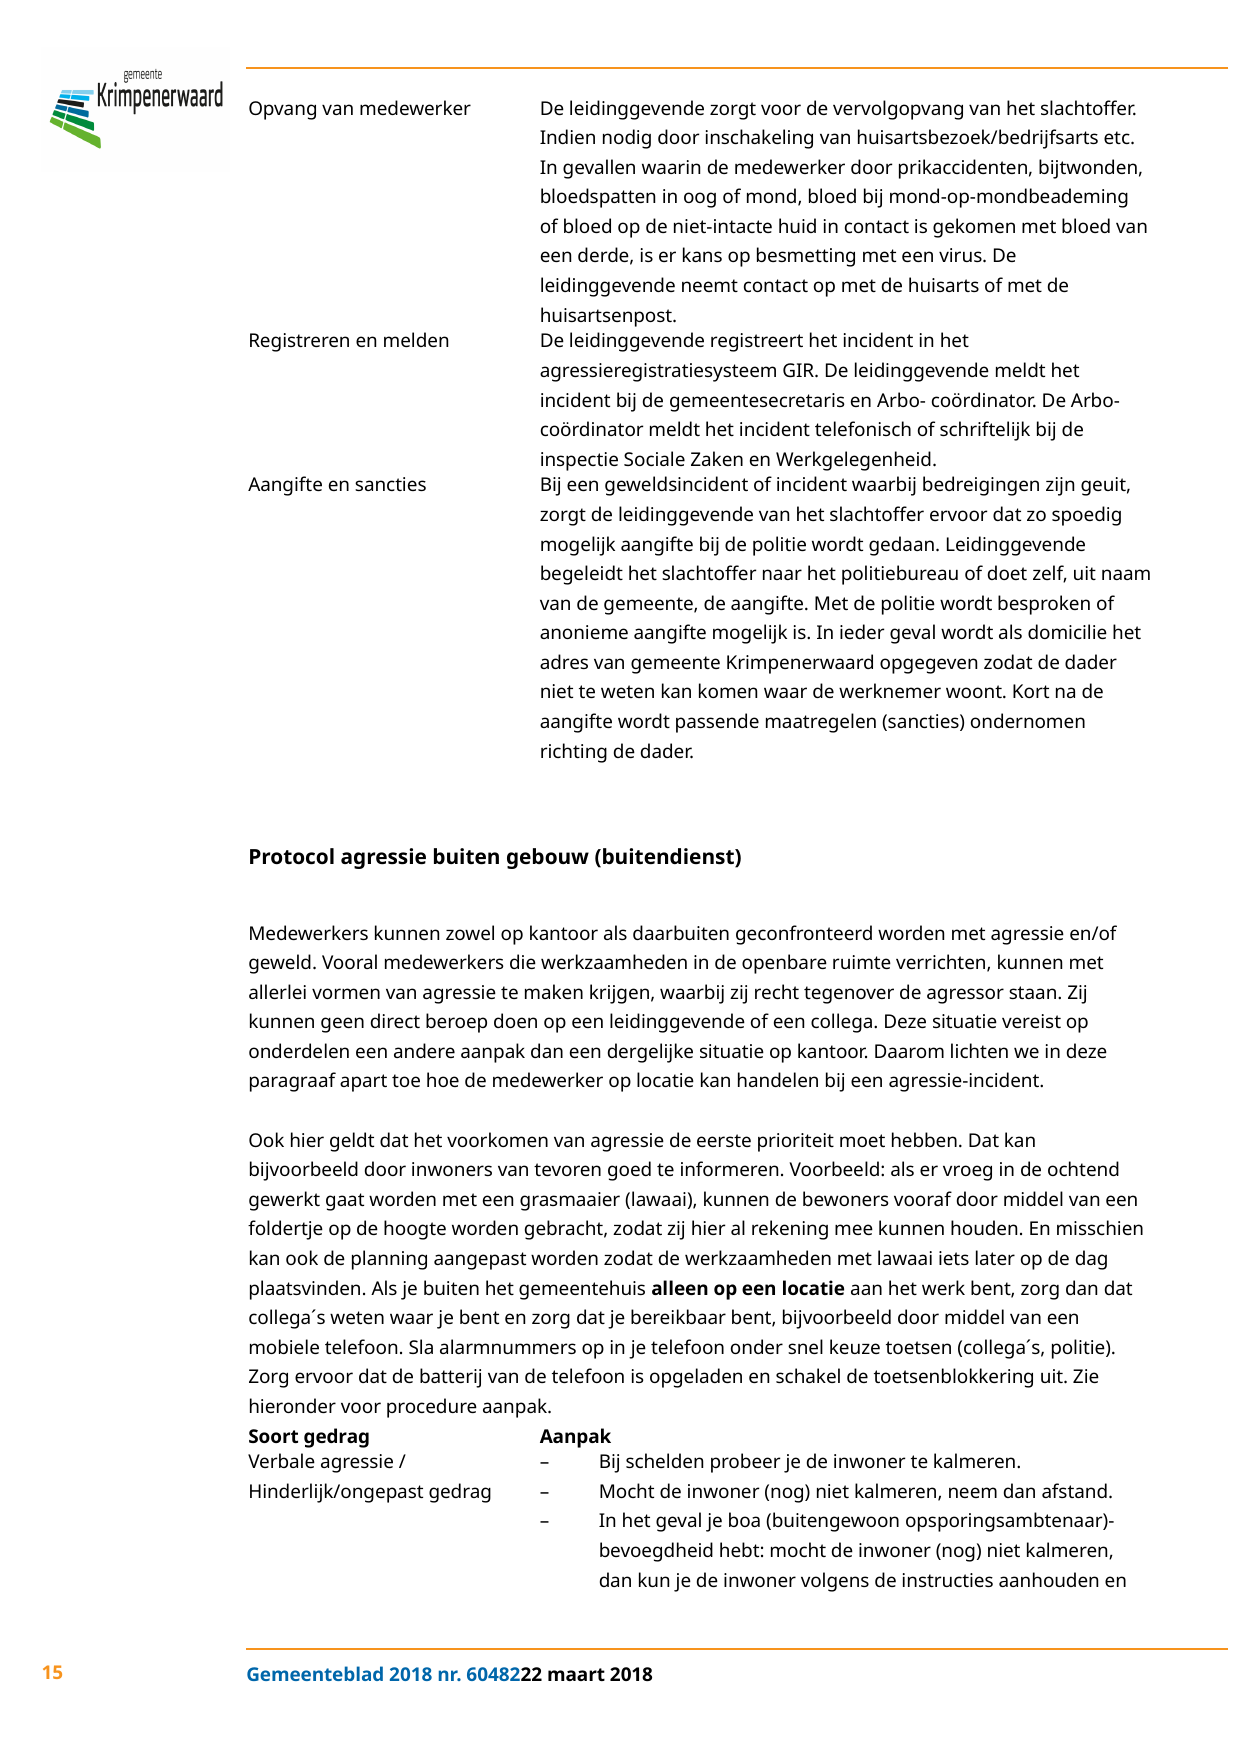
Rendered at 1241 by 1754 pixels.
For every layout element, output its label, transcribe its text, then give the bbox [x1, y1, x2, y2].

text Medewerkers kunnen zowel op kantoor als daarbuiten geconfronteerd worden met agressie en/of geweld. Vooral medewerkers die werkzaamheden in de openbare ruimte verrichten, kunnen met allerlei vormen van agressie te maken krijgen, waarbij zij recht tegenover de agressor staan. Zij kunnen geen direct beroep doen op een leidinggevende of een collega. Deze situatie vereist op onderdelen een andere aanpak dan een dergelijke situatie op kantoor. Daarom lichten we in deze paragraaf apart toe hoe de medewerker op locatie kan handelen bij een agressie-incident. [248, 920, 1152, 1093]
table_header Soort gedrag [248, 1423, 539, 1448]
table_header Aanpak [540, 1423, 1152, 1448]
text Protocol agressie buiten gebouw (buitendienst) [248, 842, 1152, 871]
table_cell De leidinggevende registreert het incident in het agressieregistratiesysteem GIR. De leidinggevende meldt het incident bij de gemeentesecretaris en Arbo- coördinator. De Arbo-coördinator meldt het incident telefonisch of schriftelijk bij de inspectie Sociale Zaken en Werkgelegenheid. [540, 328, 1152, 472]
table_cell Opvang van medewerker [248, 95, 539, 328]
table_cell Bij schelden probeer je de inwoner te kalmeren. Mocht de inwoner (nog) niet kalmeren, neem dan afstand. In het geval je boa (buitengewoon opsporingsambtenaar)-bevoegdheid hebt: mocht de inwoner (nog) niet kalmeren, dan kun je de inwoner volgens de instructies aanhouden en [540, 1449, 1152, 1593]
table_cell Verbale agressie / Hinderlijk/ongepast gedrag [248, 1449, 539, 1593]
picture [41, 47, 231, 172]
text Ook hier geldt dat het voorkomen van agressie de eerste prioriteit moet hebben. Dat kan bijvoorbeeld door inwoners van tevoren goed te informeren. Voorbeeld: als er vroeg in de ochtend gewerkt gaat worden met een grasmaaier (lawaai), kunnen de bewoners vooraf door middel van een foldertje op de hoogte worden gebracht, zodat zij hier al rekening mee kunnen houden. En misschien kan ook de planning aangepast worden zodat de werkzaamheden met lawaai iets later op de dag plaatsvinden. Als je buiten het gemeentehuis alleen op een locatie aan het werk bent, zorg dan dat collega´s weten waar je bent en zorg dat je bereikbaar bent, bijvoorbeeld door middel van een mobiele telefoon. Sla alarmnummers op in je telefoon onder snel keuze toetsen (collega´s, politie). Zorg ervoor dat de batterij van de telefoon is opgeladen en schakel de toetsenblokkering uit. Zie hieronder voor procedure aanpak. [248, 1127, 1152, 1419]
table_cell Bij een geweldsincident of incident waarbij bedreigingen zijn geuit, zorgt de leidinggevende van het slachtoffer ervoor dat zo spoedig mogelijk aangifte bij de politie wordt gedaan. Leidinggevende begeleidt het slachtoffer naar het politiebureau of doet zelf, uit naam van de gemeente, de aangifte. Met de politie wordt besproken of anonieme aangifte mogelijk is. In ieder geval wordt als domicilie het adres van gemeente Krimpenerwaard opgegeven zodat de dader niet te weten kan komen waar de werknemer woont. Kort na de aangifte wordt passende maatregelen (sancties) ondernomen richting de dader. [540, 472, 1152, 764]
table_cell Registreren en melden [248, 328, 539, 472]
table_cell De leidinggevende zorgt voor de vervolgopvang van het slachtoffer. Indien nodig door inschakeling van huisartsbezoek/bedrijfsarts etc. In gevallen waarin de medewerker door prikaccidenten, bijtwonden, bloedspatten in oog of mond, bloed bij mond-op-mondbeademing of bloed op de niet-intacte huid in contact is gekomen met bloed van een derde, is er kans op besmetting met een virus. De leidinggevende neemt contact op met de huisarts of met de huisartsenpost. [540, 95, 1152, 328]
table_cell Aangifte en sancties [248, 472, 539, 764]
